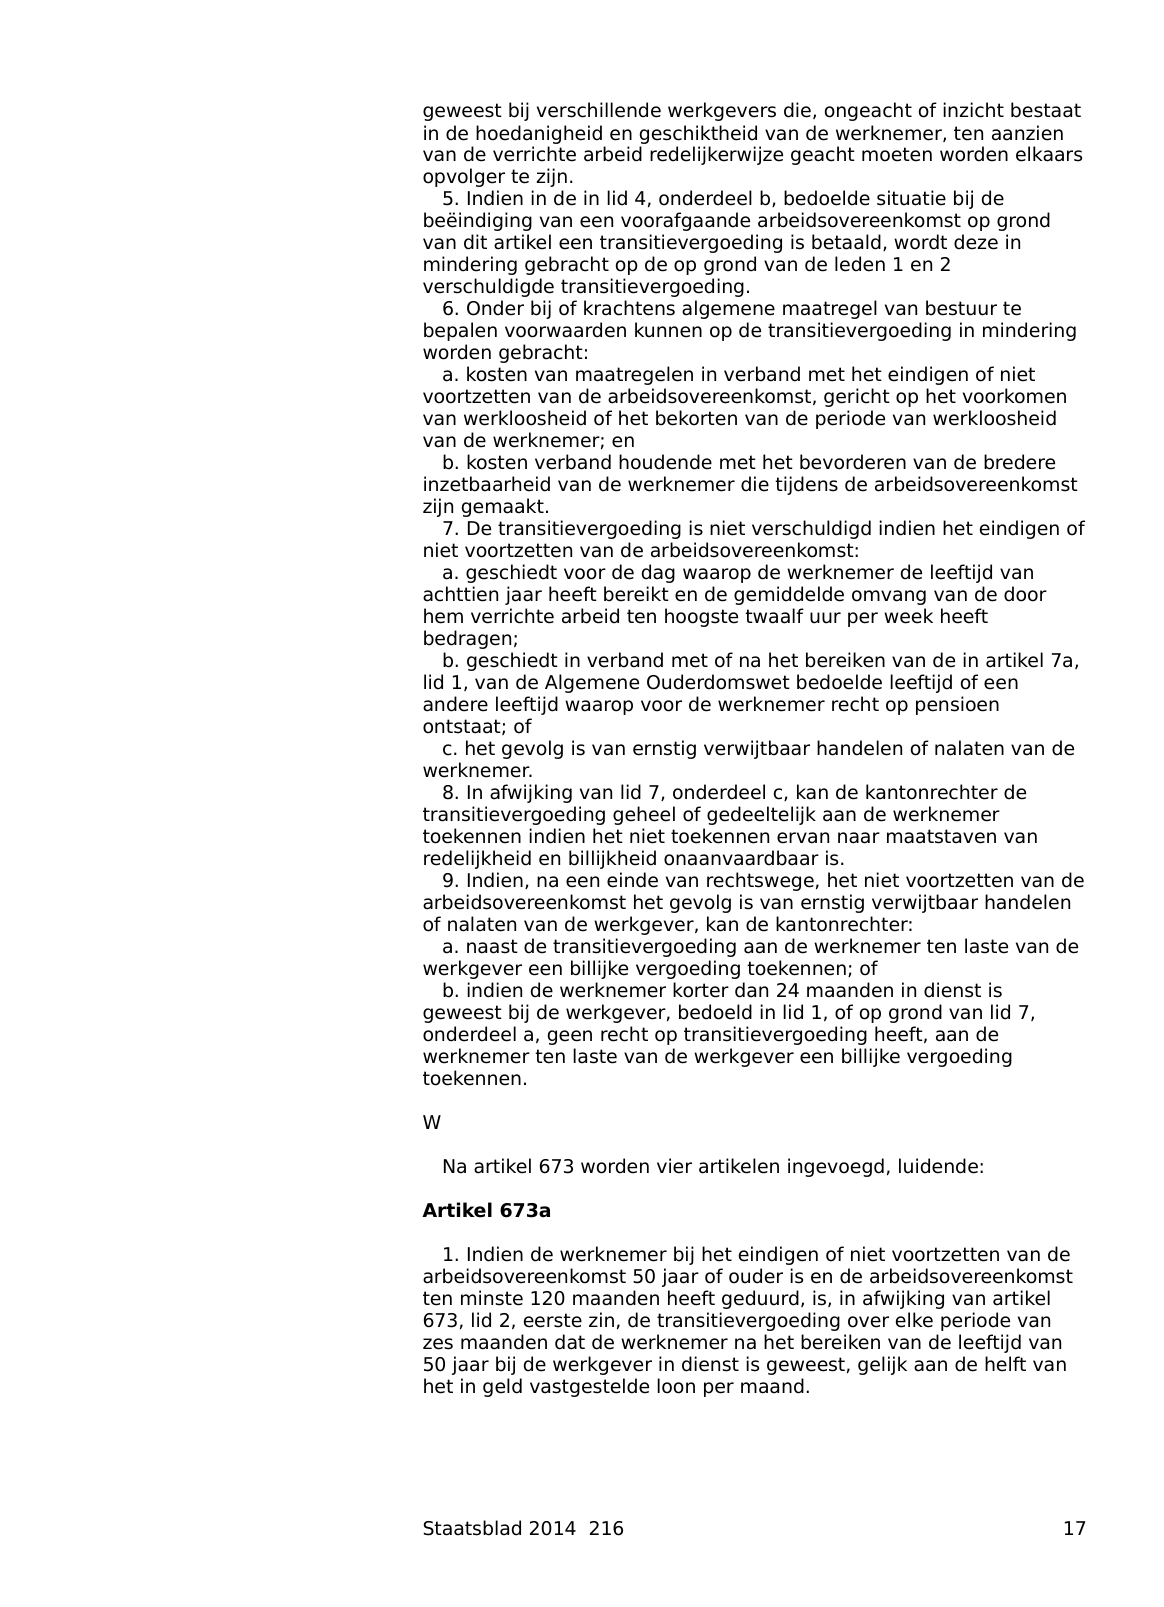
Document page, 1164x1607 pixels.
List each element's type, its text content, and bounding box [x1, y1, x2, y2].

text a. kosten van maatregelen in verband met het eindigen of niet voortzetten van de arbeidsovereenkomst, gericht op het voorkomen van werkloosheid of het bekorten van de periode van werkloosheid van de werknemer; en [422, 364, 1087, 452]
text 6. Onder bij of krachtens algemene maatregel van bestuur te bepalen voorwaarden kunnen op de transitievergoeding in mindering worden gebracht: [422, 298, 1087, 364]
text 1. Indien de werknemer bij het eindigen of niet voortzetten van de arbeidsovereenkomst 50 jaar of ouder is en de arbeidsovereenkomst ten minste 120 maanden heeft geduurd, is, in afwijking van artikel 673, lid 2, eerste zin, de transitievergoeding over elke periode van zes maanden dat de werknemer na het bereiken van de leeftijd van 50 jaar bij de werkgever in dienst is geweest, gelijk aan de helft van het in geld vastgestelde loon per maand. [422, 1244, 1087, 1398]
text geweest bij verschillende werkgevers die, ongeacht of inzicht bestaat in de hoedanigheid en geschiktheid van de werknemer, ten aanzien van de verrichte arbeid redelijkerwijze geacht moeten worden elkaars opvolger te zijn. [422, 100, 1087, 188]
text b. geschiedt in verband met of na het bereiken van de in artikel 7a, lid 1, van de Algemene Ouderdomswet bedoelde leeftijd of een andere leeftijd waarop voor de werknemer recht op pensioen ontstaat; of [422, 650, 1087, 738]
text W [422, 1112, 1087, 1134]
text a. naast de transitievergoeding aan de werknemer ten laste van de werkgever een billijke vergoeding toekennen; of [422, 936, 1087, 979]
subtitle Artikel 673a [422, 1200, 1087, 1222]
text a. geschiedt voor de dag waarop de werknemer de leeftijd van achttien jaar heeft bereikt en de gemiddelde omvang van de door hem verrichte arbeid ten hoogste twaalf uur per week heeft bedragen; [422, 562, 1087, 650]
text Na artikel 673 worden vier artikelen ingevoegd, luidende: [422, 1156, 1087, 1178]
text c. het gevolg is van ernstig verwijtbaar handelen of nalaten van de werknemer. [422, 738, 1087, 782]
text 5. Indien in de in lid 4, onderdeel b, bedoelde situatie bij de beëindiging van een voorafgaande arbeidsovereenkomst op grond van dit artikel een transitievergoeding is betaald, wordt deze in mindering gebracht op de op grond van de leden 1 en 2 verschuldigde transitievergoeding. [422, 188, 1087, 298]
text b. kosten verband houdende met het bevorderen van de bredere inzetbaarheid van de werknemer die tijdens de arbeidsovereenkomst zijn gemaakt. [422, 452, 1087, 518]
text 8. In afwijking van lid 7, onderdeel c, kan de kantonrechter de transitievergoeding geheel of gedeeltelijk aan de werknemer toekennen indien het niet toekennen ervan naar maatstaven van redelijkheid en billijkheid onaanvaardbaar is. [422, 782, 1087, 870]
text 7. De transitievergoeding is niet verschuldigd indien het eindigen of niet voortzetten van de arbeidsovereenkomst: [422, 518, 1087, 562]
text b. indien de werknemer korter dan 24 maanden in dienst is geweest bij de werkgever, bedoeld in lid 1, of op grond van lid 7, onderdeel a, geen recht op transitievergoeding heeft, aan de werknemer ten laste van de werkgever een billijke vergoeding toekennen. [422, 979, 1087, 1089]
text 9. Indien, na een einde van rechtswege, het niet voortzetten van de arbeidsovereenkomst het gevolg is van ernstig verwijtbaar handelen of nalaten van de werkgever, kan de kantonrechter: [422, 870, 1087, 936]
